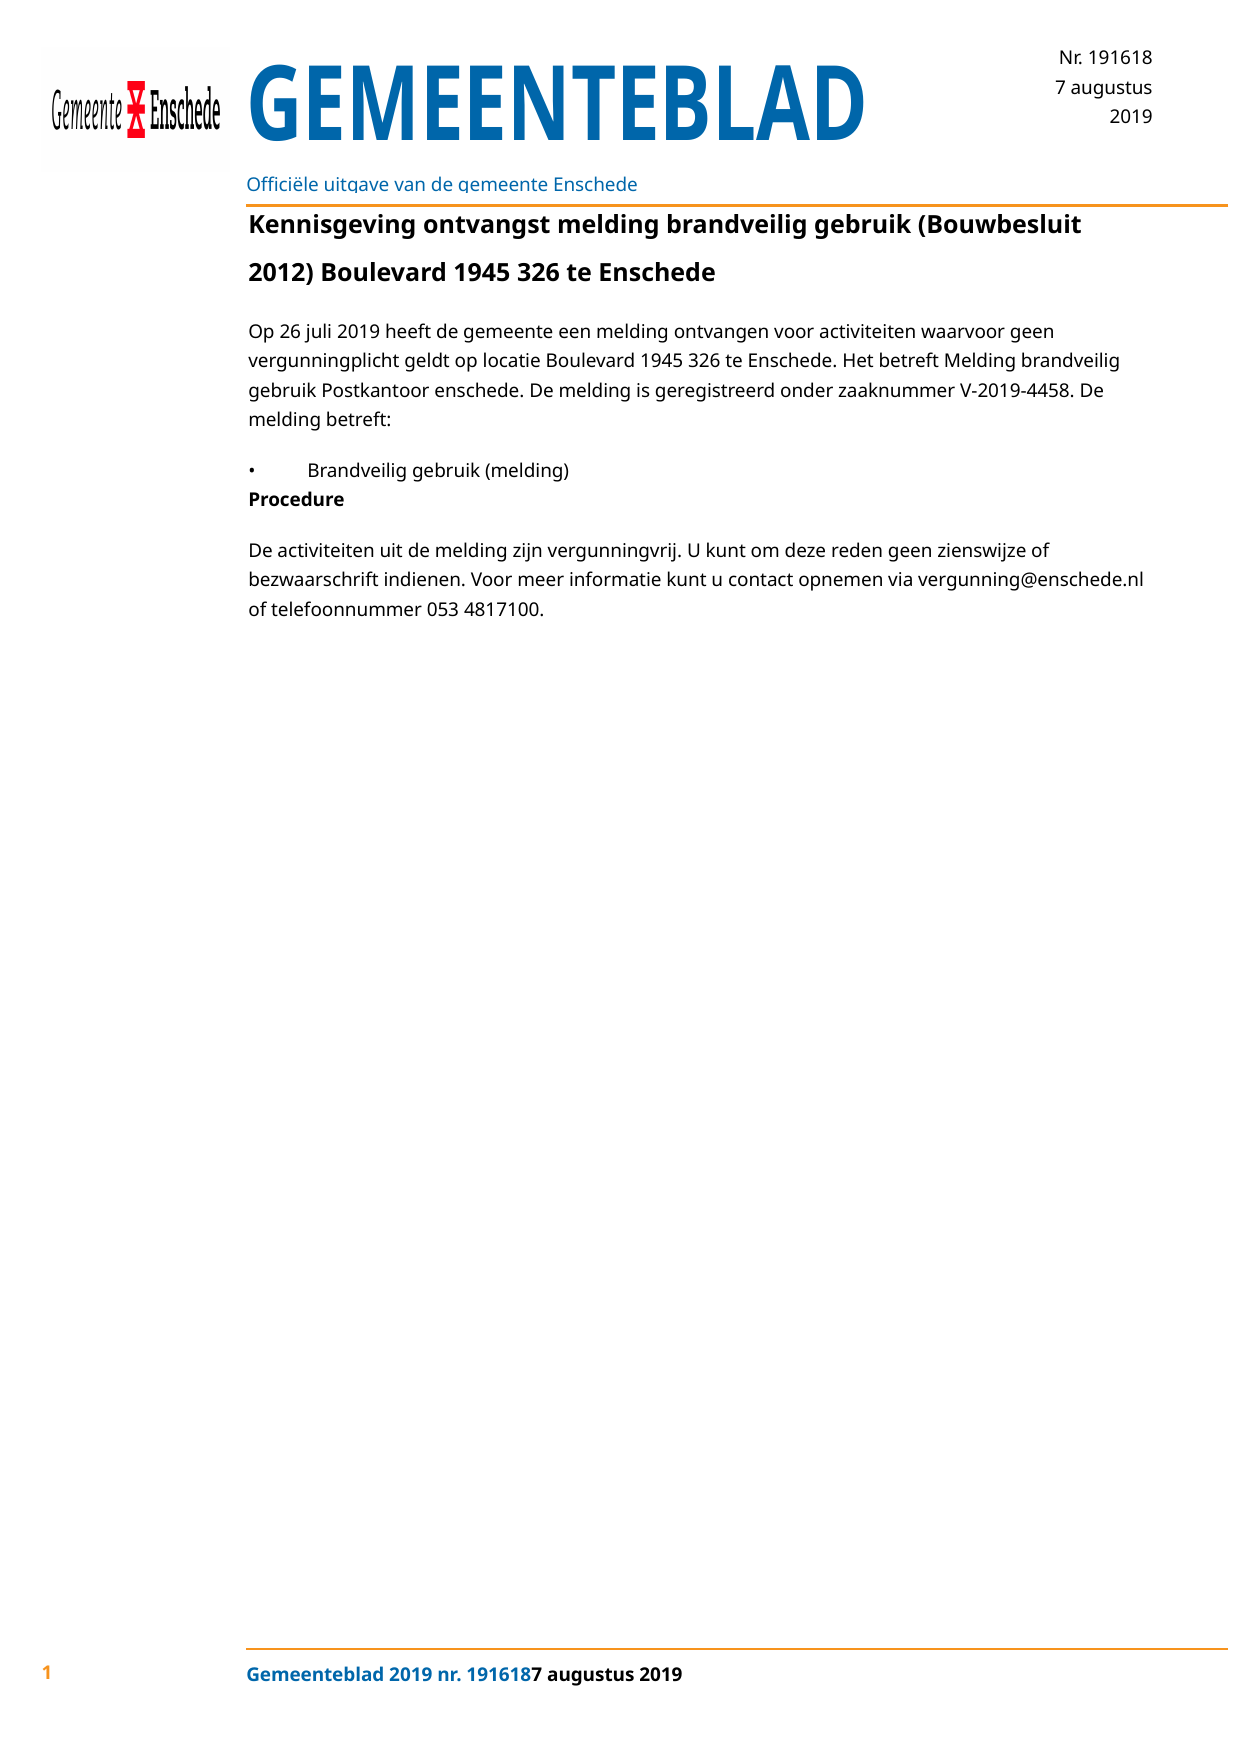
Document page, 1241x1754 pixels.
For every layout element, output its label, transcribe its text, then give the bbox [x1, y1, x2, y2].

text De activiteiten uit de melding zijn vergunningvrij. U kunt om deze reden geen zienswijze of bezwaarschrift indienen. Voor meer informatie kunt u contact opnemen via vergunning@enschede.nl of telefoonnummer 053 4817100. [248, 537, 1152, 622]
text Op 26 juli 2019 heeft de gemeente een melding ontvangen voor activiteiten waarvoor geen vergunningplicht geldt op locatie Boulevard 1945 326 te Enschede. Het betreft Melding brandveilig gebruik Postkantoor enschede. De melding is geregistreerd onder zaaknummer V-2019-4458. De melding betreft: [248, 318, 1152, 432]
text Kennisgeving ontvangst melding brandveilig gebruik (Bouwbesluit 2012) Boulevard 1945 326 te Enschede [248, 207, 1152, 288]
picture [41, 47, 231, 172]
text Procedure [248, 487, 1152, 512]
list Brandveilig gebruik (melding) [248, 457, 1152, 483]
